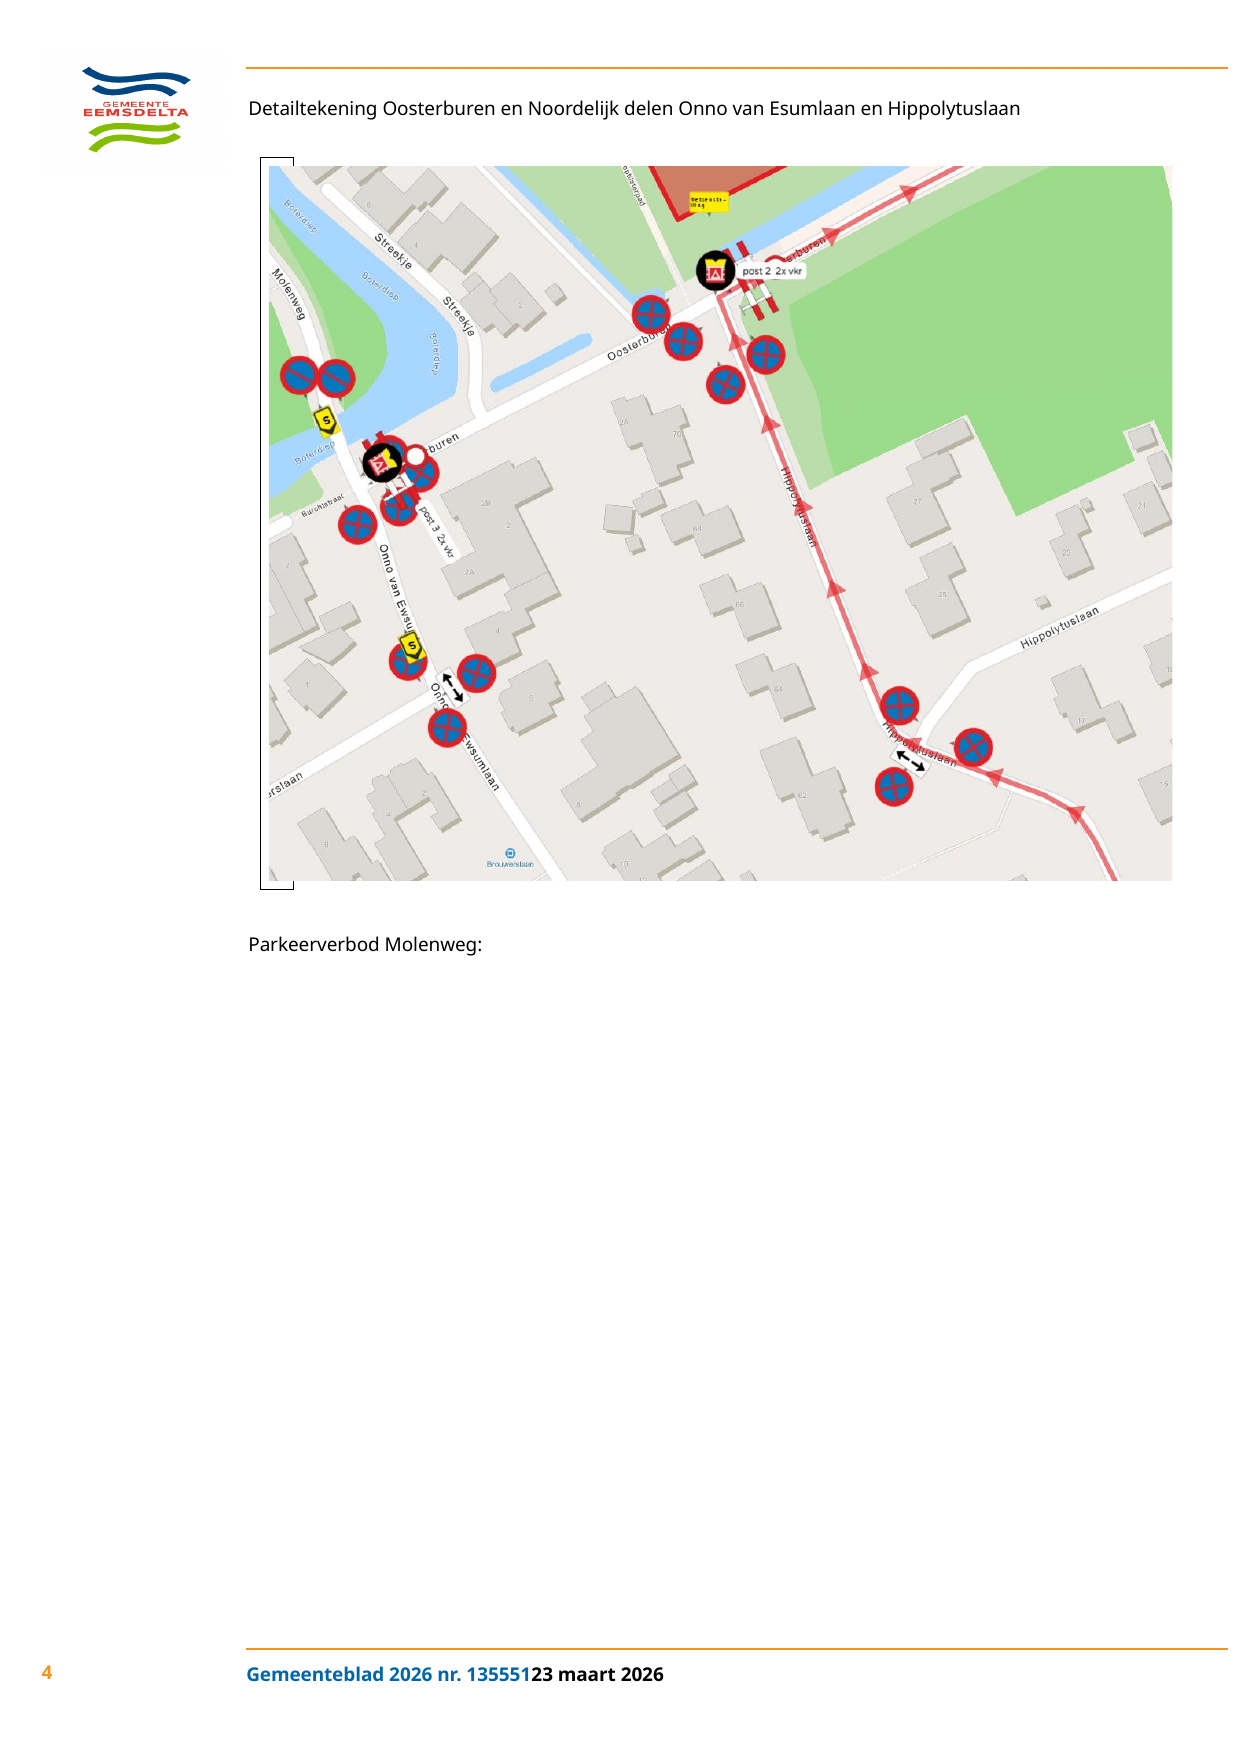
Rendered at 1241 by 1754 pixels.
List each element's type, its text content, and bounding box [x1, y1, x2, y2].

picture [268, 166, 1173, 881]
text Detailtekening Oosterburen en Noordelijk delen Onno van Esumlaan en Hippolytuslaan [248, 95, 1152, 121]
picture [41, 47, 231, 172]
text Parkeerverbod Molenweg: [248, 932, 1152, 957]
